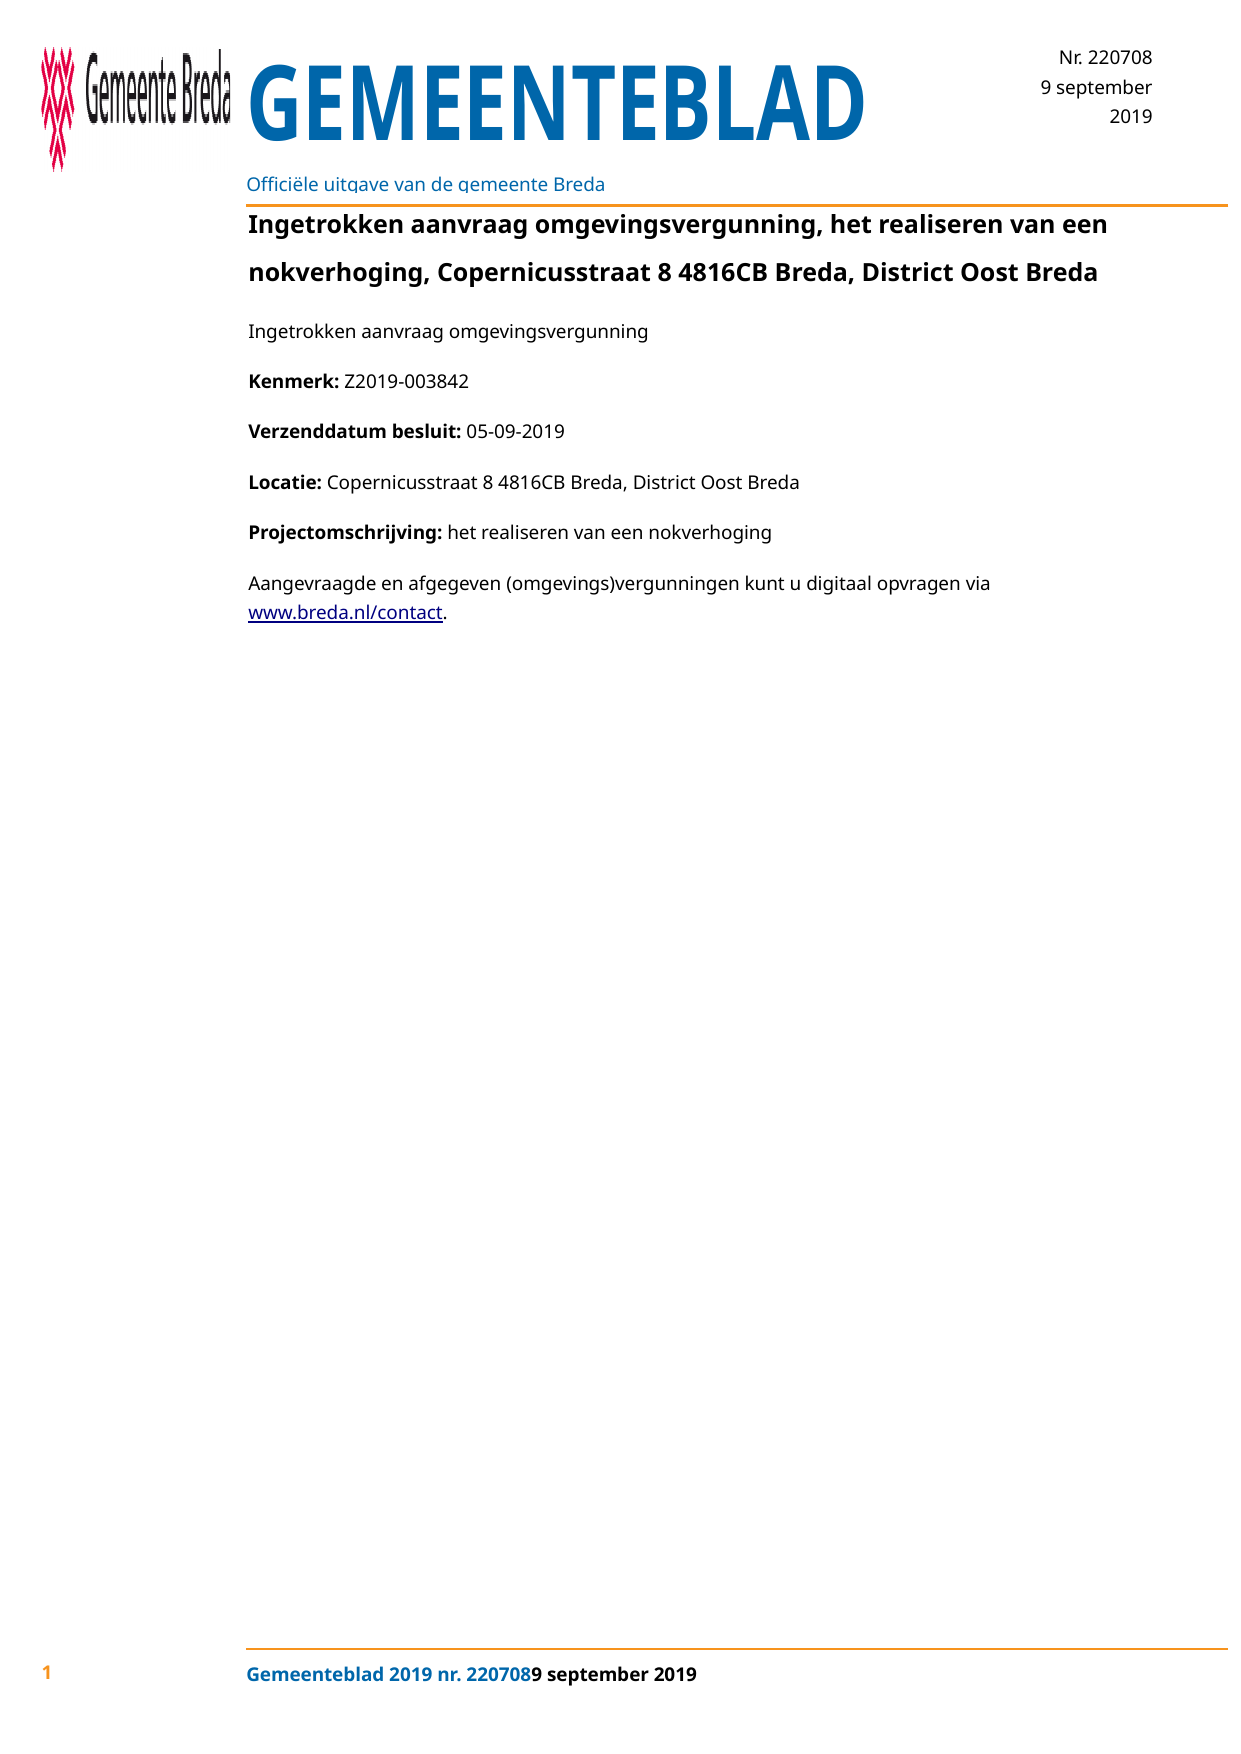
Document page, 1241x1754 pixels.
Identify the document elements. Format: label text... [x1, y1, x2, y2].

text Ingetrokken aanvraag omgevingsvergunning [248, 318, 1152, 344]
text Ingetrokken aanvraag omgevingsvergunning, het realiseren van een nokverhoging, Copernicusstraat 8 4816CB Breda, District Oost Breda [248, 207, 1152, 288]
text Locatie: Copernicusstraat 8 4816CB Breda, District Oost Breda [248, 469, 1152, 495]
text Projectomschrijving: het realiseren van een nokverhoging [248, 519, 1152, 545]
picture [41, 47, 231, 172]
text Aangevraagde en afgegeven (omgevings)vergunningen kunt u digitaal opvragen via www.breda.nl/contact. [248, 570, 1152, 625]
text Kenmerk: Z2019-003842 [248, 368, 1152, 394]
text Verzenddatum besluit: 05-09-2019 [248, 419, 1152, 444]
